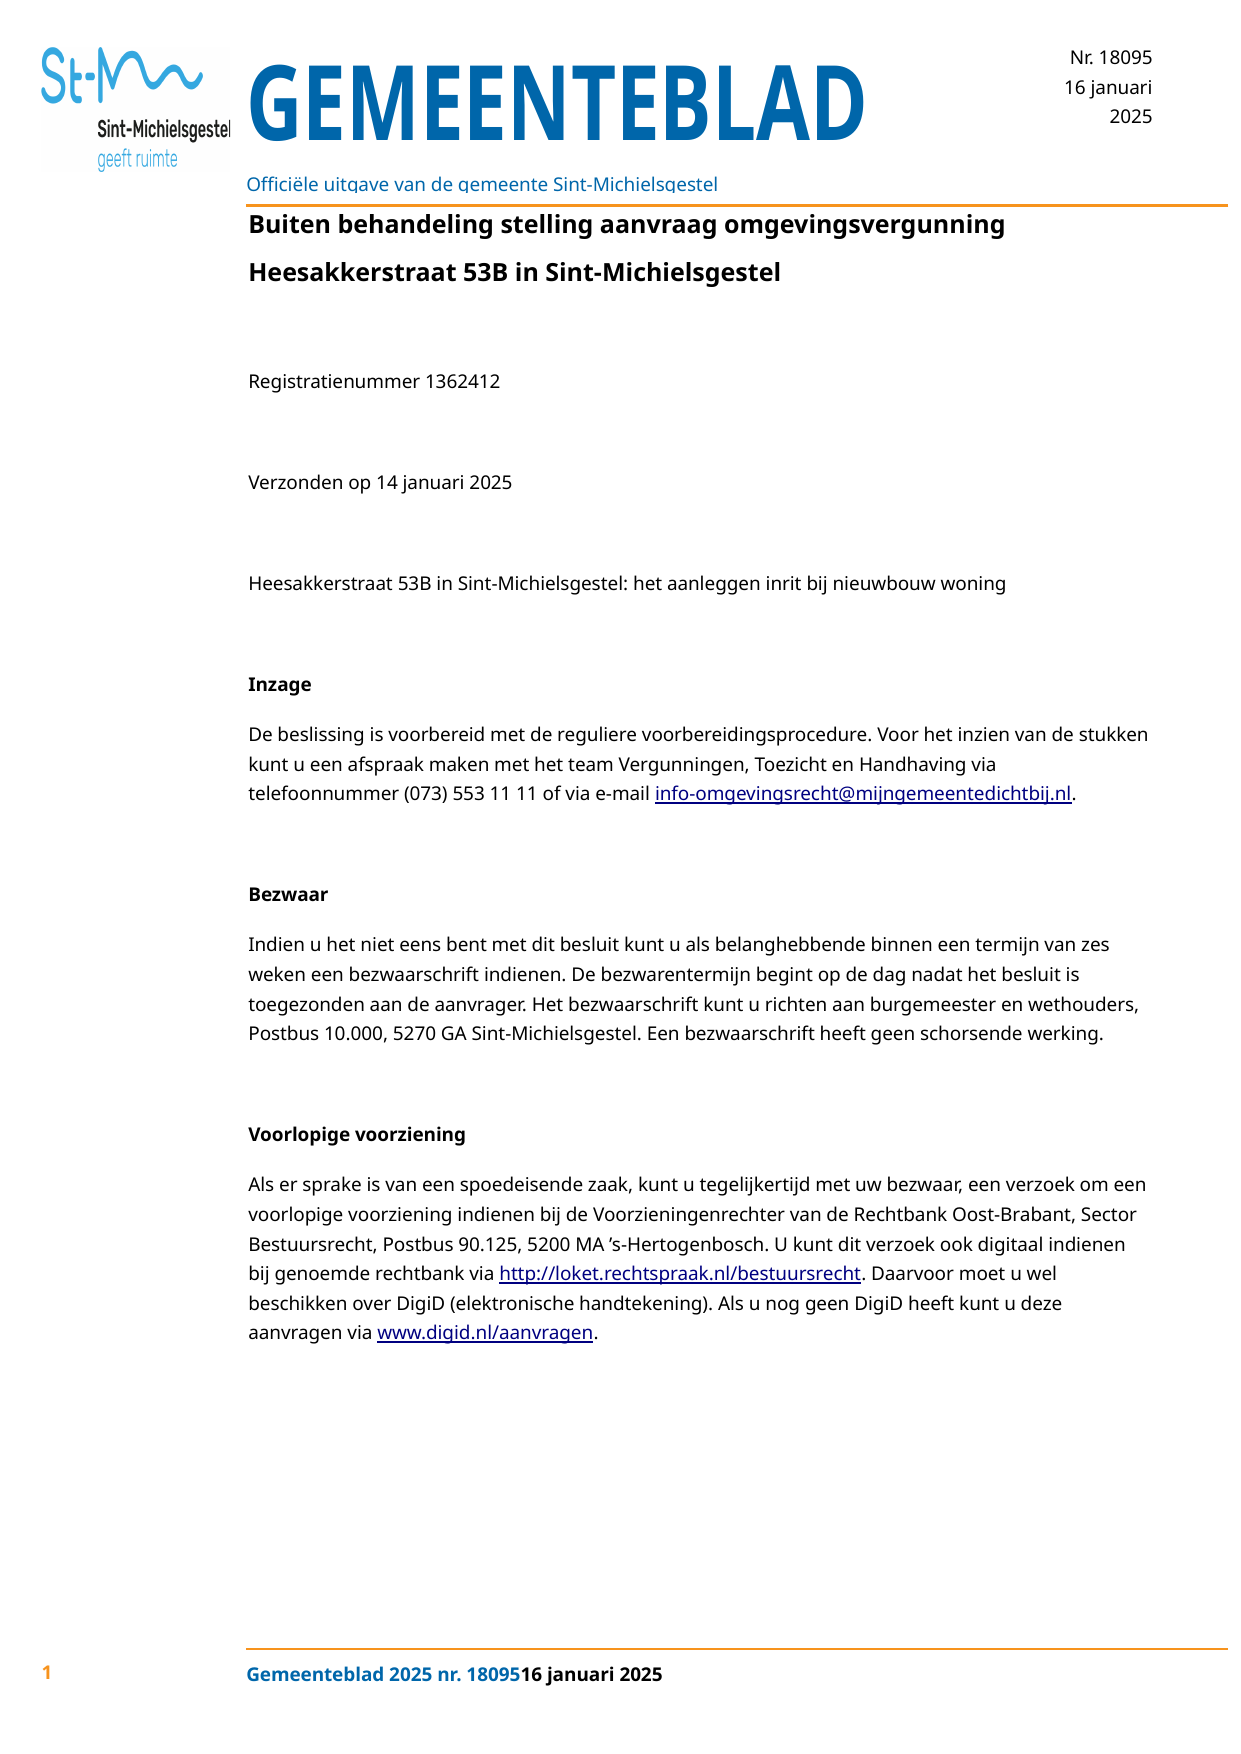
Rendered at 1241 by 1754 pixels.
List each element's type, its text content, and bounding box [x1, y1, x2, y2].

text Buiten behandeling stelling aanvraag omgevingsvergunning Heesakkerstraat 53B in Sint-Michielsgestel [248, 207, 1152, 288]
text Heesakkerstraat 53B in Sint-Michielsgestel: het aanleggen inrit bij nieuwbouw woning [248, 570, 1152, 596]
text Verzonden op 14 januari 2025 [248, 469, 1152, 495]
text Voorlopige voorziening [248, 1121, 1152, 1147]
text Inzage [248, 671, 1152, 697]
text Als er sprake is van een spoedeisende zaak, kunt u tegelijkertijd met uw bezwaar, een verzoek om een voorlopige voorziening indienen bij de Voorzieningenrechter van de Rechtbank Oost-Brabant, Sector Bestuursrecht, Postbus 90.125, 5200 MA ’s-Hertogenbosch. U kunt dit verzoek ook digitaal indienen bij genoemde rechtbank via http://loket.rechtspraak.nl/bestuursrecht. Daarvoor moet u wel beschikken over DigiD (elektronische handtekening). Als u nog geen DigiD heeft kunt u deze aanvragen via www.digid.nl/aanvragen. [248, 1172, 1152, 1345]
text De beslissing is voorbereid met de reguliere voorbereidingsprocedure. Voor het inzien van de stukken kunt u een afspraak maken met het team Vergunningen, Toezicht en Handhaving via telefoonnummer (073) 553 11 11 of via e-mail info-omgevingsrecht@mijngemeentedichtbij.nl. [248, 721, 1152, 806]
text Indien u het niet eens bent met dit besluit kunt u als belanghebbende binnen een termijn van zes weken een bezwaarschrift indienen. De bezwarentermijn begint op de dag nadat het besluit is toegezonden aan de aanvrager. Het bezwaarschrift kunt u richten aan burgemeester en wethouders, Postbus 10.000, 5270 GA Sint-Michielsgestel. Een bezwaarschrift heeft geen schorsende werking. [248, 932, 1152, 1046]
text Bezwaar [248, 881, 1152, 907]
picture [41, 47, 231, 172]
text Registratienummer 1362412 [248, 368, 1152, 394]
